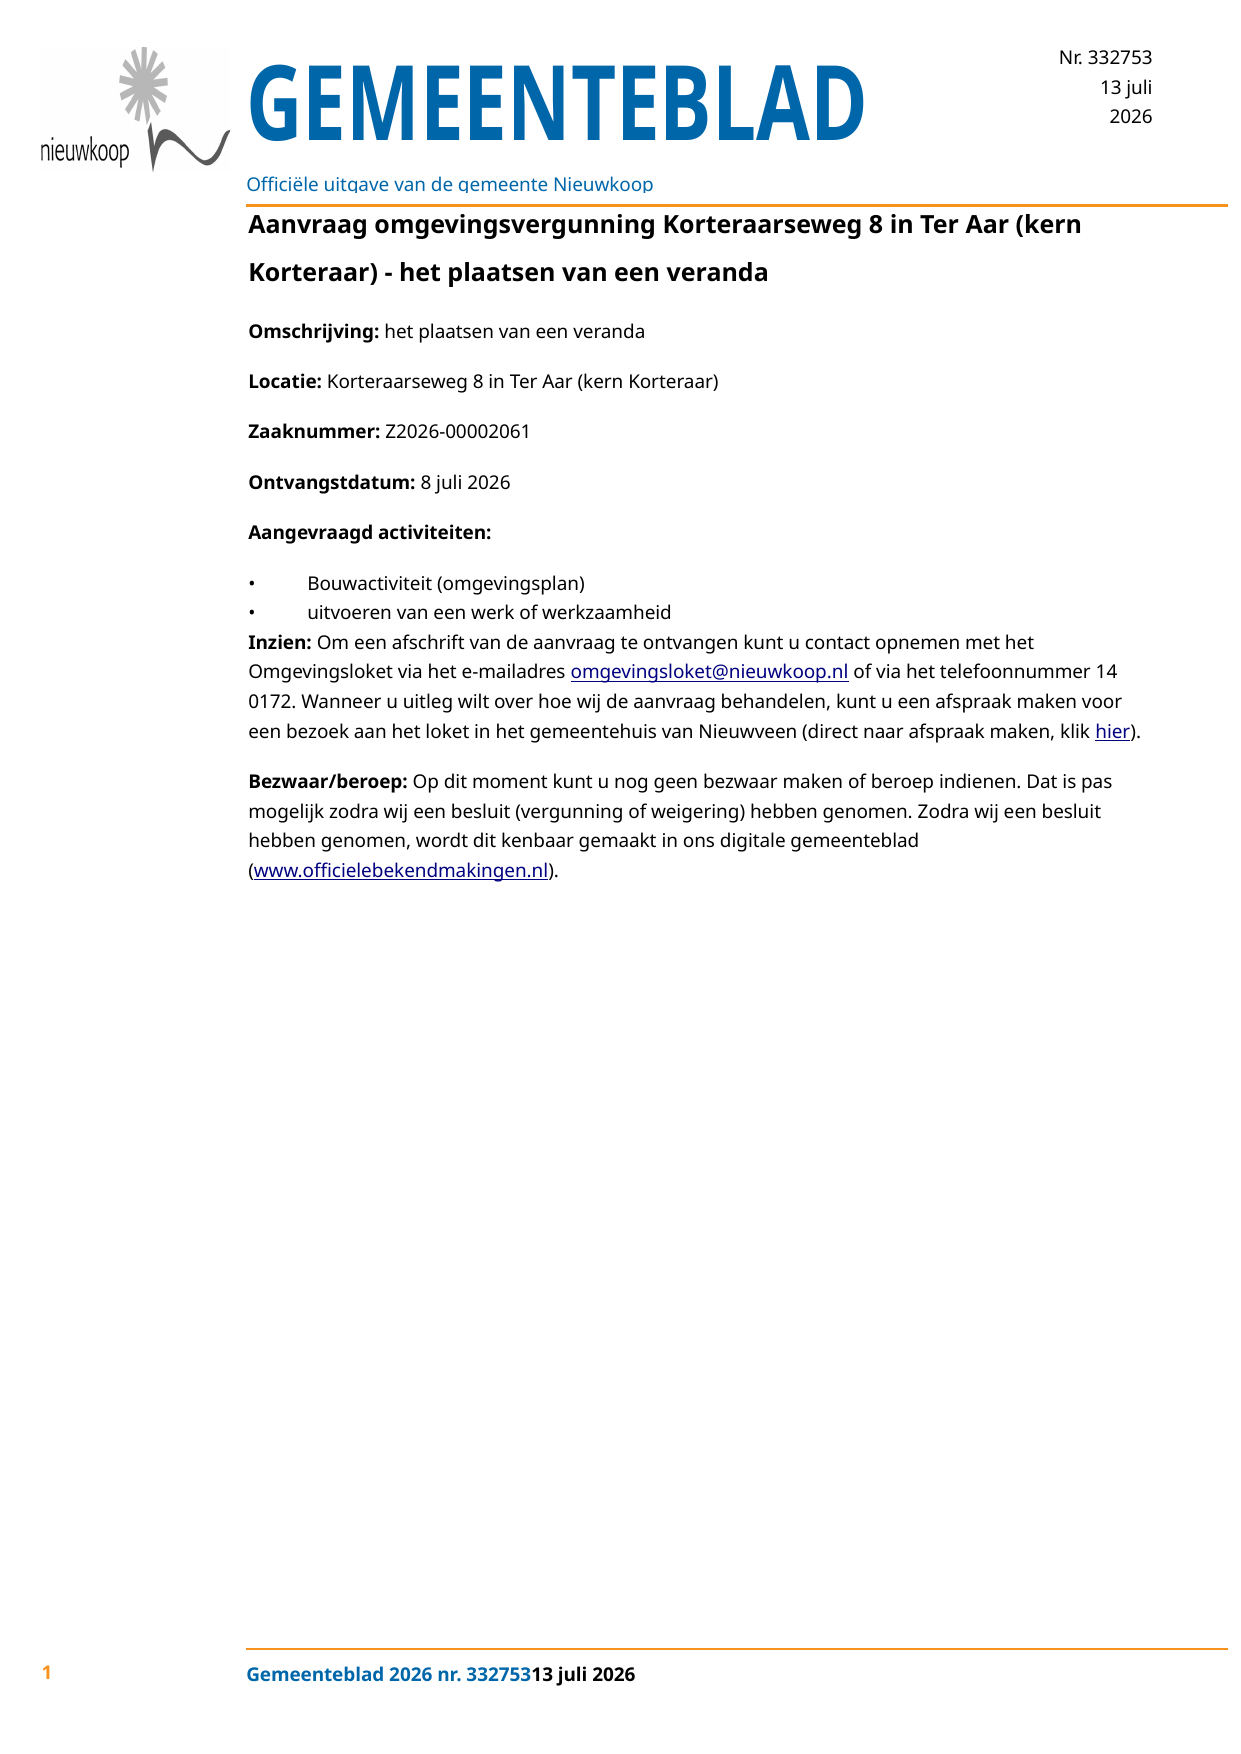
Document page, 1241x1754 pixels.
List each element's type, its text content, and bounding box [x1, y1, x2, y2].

text Locatie: Korteraarseweg 8 in Ter Aar (kern Korteraar) [248, 368, 1152, 394]
text Ontvangstdatum: 8 juli 2026 [248, 469, 1152, 495]
text Zaaknummer: Z2026-00002061 [248, 419, 1152, 444]
picture [41, 47, 231, 172]
text Aanvraag omgevingsvergunning Korteraarseweg 8 in Ter Aar (kern Korteraar) - het plaatsen van een veranda [248, 207, 1152, 288]
list Bouwactiviteit (omgevingsplan) [248, 570, 1152, 596]
text Aangevraagd activiteiten: [248, 519, 1152, 545]
text Bezwaar/beroep: Op dit moment kunt u nog geen bezwaar maken of beroep indienen. Dat is pas mogelijk zodra wij een besluit (vergunning of weigering) hebben genomen. Zodra wij een besluit hebben genomen, wordt dit kenbaar gemaakt in ons digitale gemeenteblad (www.officielebekendmakingen.nl). [248, 768, 1152, 883]
list uitvoeren van een werk of werkzaamheid [248, 599, 1152, 625]
text Omschrijving: het plaatsen van een veranda [248, 318, 1152, 344]
text Inzien: Om een afschrift van de aanvraag te ontvangen kunt u contact opnemen met het Omgevingsloket via het e-mailadres omgevingsloket@nieuwkoop.nl of via het telefoonnummer 14 0172. Wanneer u uitleg wilt over hoe wij de aanvraag behandelen, kunt u een afspraak maken voor een bezoek aan het loket in het gemeentehuis van Nieuwveen (direct naar afspraak maken, klik hier). [248, 629, 1152, 744]
